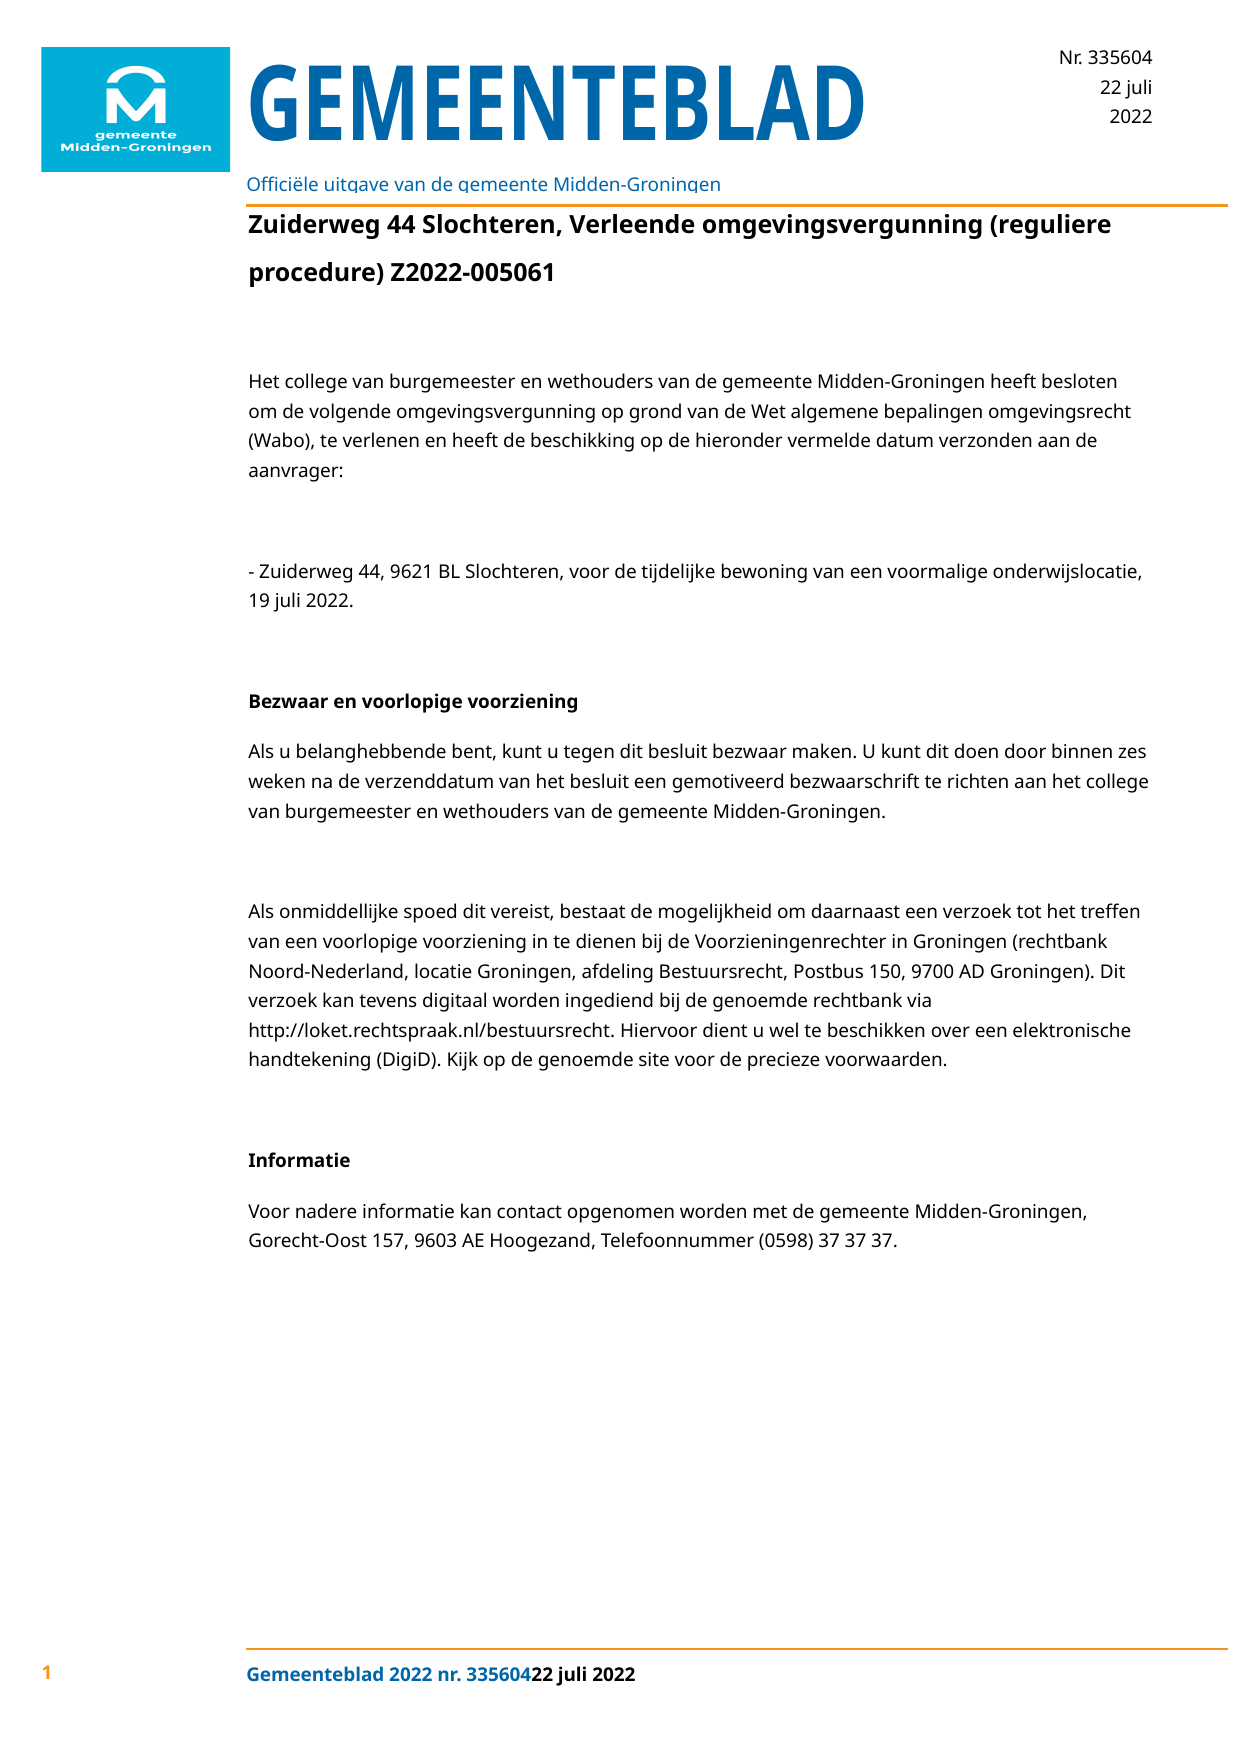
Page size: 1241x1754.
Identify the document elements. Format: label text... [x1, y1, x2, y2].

text - Zuiderweg 44, 9621 BL Slochteren, voor de tijdelijke bewoning van een voormalige onderwijslocatie, 19 juli 2022. [248, 558, 1152, 613]
text Voor nadere informatie kan contact opgenomen worden met de gemeente Midden-Groningen, Gorecht-Oost 157, 9603 AE Hoogezand, Telefoonnummer (0598) 37 37 37. [248, 1198, 1152, 1253]
picture [184, 146, 190, 153]
text Het college van burgemeester en wethouders van de gemeente Midden-Groningen heeft besloten om de volgende omgevingsvergunning op grond van de Wet algemene bepalingen omgevingsrecht (Wabo), te verlenen en heeft de beschikking op de hieronder vermelde datum verzonden aan de aanvrager: [248, 368, 1152, 483]
text Zuiderweg 44 Slochteren, Verleende omgevingsvergunning (reguliere procedure) Z2022-005061 [248, 207, 1152, 288]
text Bezwaar en voorlopige voorziening [248, 688, 1152, 714]
text Als u belanghebbende bent, kunt u tegen dit besluit bezwaar maken. U kunt dit doen door binnen zes weken na de verzenddatum van het besluit een gemotiveerd bezwaarschrift te richten aan het college van burgemeester en wethouders van de gemeente Midden-Groningen. [248, 739, 1152, 824]
text Als onmiddellijke spoed dit vereist, bestaat de mogelijkheid om daarnaast een verzoek tot het treffen van een voorlopige voorziening in te dienen bij de Voorzieningenrechter in Groningen (rechtbank Noord-Nederland, locatie Groningen, afdeling Bestuursrecht, Postbus 150, 9700 AD Groningen). Dit verzoek kan tevens digitaal worden ingediend bij de genoemde rechtbank via http://loket.rechtspraak.nl/bestuursrecht. Hiervoor dient u wel te beschikken over een elektronische handtekening (DigiD). Kijk op de genoemde site voor de precieze voorwaarden. [248, 899, 1152, 1072]
text Informatie [248, 1147, 1152, 1173]
picture [108, 66, 164, 82]
picture [107, 89, 165, 122]
